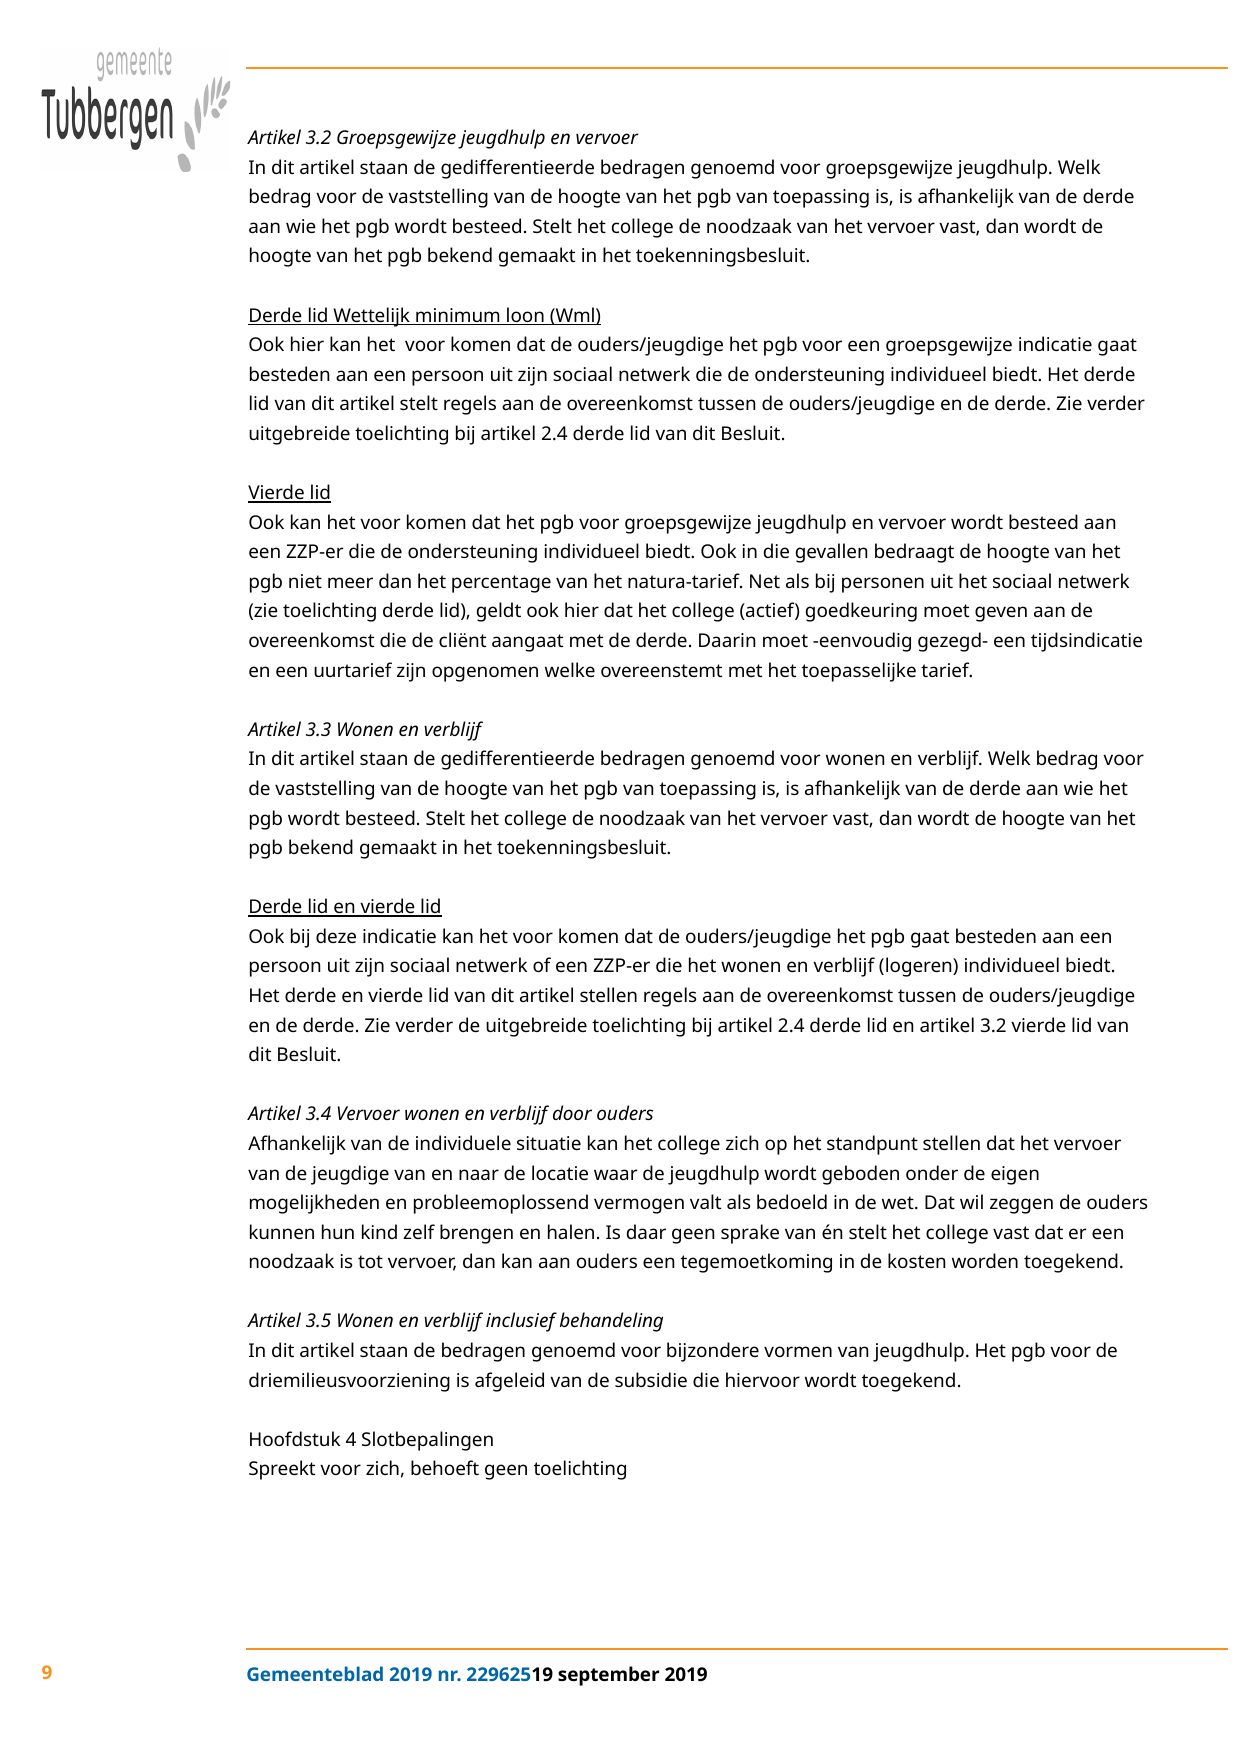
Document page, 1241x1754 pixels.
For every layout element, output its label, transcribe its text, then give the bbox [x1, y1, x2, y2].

text Derde lid en vierde lid [248, 893, 1152, 919]
text In dit artikel staan de gedifferentieerde bedragen genoemd voor wonen en verblijf. Welk bedrag voor de vaststelling van de hoogte van het pgb van toepassing is, is afhankelijk van de derde aan wie het pgb wordt besteed. Stelt het college de noodzaak van het vervoer vast, dan wordt de hoogte van het pgb bekend gemaakt in het toekenningsbesluit. [248, 746, 1152, 860]
text In dit artikel staan de gedifferentieerde bedragen genoemd voor groepsgewijze jeugdhulp. Welk bedrag voor de vaststelling van de hoogte van het pgb van toepassing is, is afhankelijk van de derde aan wie het pgb wordt besteed. Stelt het college de noodzaak van het vervoer vast, dan wordt de hoogte van het pgb bekend gemaakt in het toekenningsbesluit. [248, 154, 1152, 268]
text Ook bij deze indicatie kan het voor komen dat de ouders/jeugdige het pgb gaat besteden aan een persoon uit zijn sociaal netwerk of een ZZP-er die het wonen en verblijf (logeren) individueel biedt. Het derde en vierde lid van dit artikel stellen regels aan de overeenkomst tussen de ouders/jeugdige en de derde. Zie verder de uitgebreide toelichting bij artikel 2.4 derde lid en artikel 3.2 vierde lid van dit Besluit. [248, 923, 1152, 1067]
text Vierde lid [248, 479, 1152, 505]
text Ook kan het voor komen dat het pgb voor groepsgewijze jeugdhulp en vervoer wordt besteed aan een ZZP-er die de ondersteuning individueel biedt. Ook in die gevallen bedraagt de hoogte van het pgb niet meer dan het percentage van het natura-tarief. Net als bij personen uit het sociaal netwerk (zie toelichting derde lid), geldt ook hier dat het college (actief) goedkeuring moet geven aan de overeenkomst die de cliënt aangaat met de derde. Daarin moet -eenvoudig gezegd- een tijdsindicatie en een uurtarief zijn opgenomen welke overeenstemt met het toepasselijke tarief. [248, 509, 1152, 683]
text Spreekt voor zich, behoeft geen toelichting [248, 1456, 1152, 1481]
text Afhankelijk van de individuele situatie kan het college zich op het standpunt stellen dat het vervoer van de jeugdige van en naar de locatie waar de jeugdhulp wordt geboden onder de eigen mogelijkheden en probleemoplossend vermogen valt als bedoeld in de wet. Dat wil zeggen de ouders kunnen hun kind zelf brengen en halen. Is daar geen sprake van én stelt het college vast dat er een noodzaak is tot vervoer, dan kan aan ouders een tegemoetkoming in de kosten worden toegekend. [248, 1130, 1152, 1274]
text Hoofdstuk 4 Slotbepalingen [248, 1426, 1152, 1452]
text Derde lid Wettelijk minimum loon (Wml) [248, 302, 1152, 328]
text Artikel 3.5 Wonen en verblijf inclusief behandeling [248, 1308, 1152, 1333]
text Artikel 3.2 Groepsgewijze jeugdhulp en vervoer [248, 124, 1152, 150]
text Ook hier kan het voor komen dat de ouders/jeugdige het pgb voor een groepsgewijze indicatie gaat besteden aan een persoon uit zijn sociaal netwerk die de ondersteuning individueel biedt. Het derde lid van dit artikel stelt regels aan de overeenkomst tussen de ouders/jeugdige en de derde. Zie verder uitgebreide toelichting bij artikel 2.4 derde lid van dit Besluit. [248, 331, 1152, 446]
text Artikel 3.4 Vervoer wonen en verblijf door ouders [248, 1101, 1152, 1126]
text Artikel 3.3 Wonen en verblijf [248, 716, 1152, 742]
picture [41, 47, 231, 172]
text In dit artikel staan de bedragen genoemd voor bijzondere vormen van jeugdhulp. Het pgb voor de driemilieusvoorziening is afgeleid van de subsidie die hiervoor wordt toegekend. [248, 1337, 1152, 1393]
